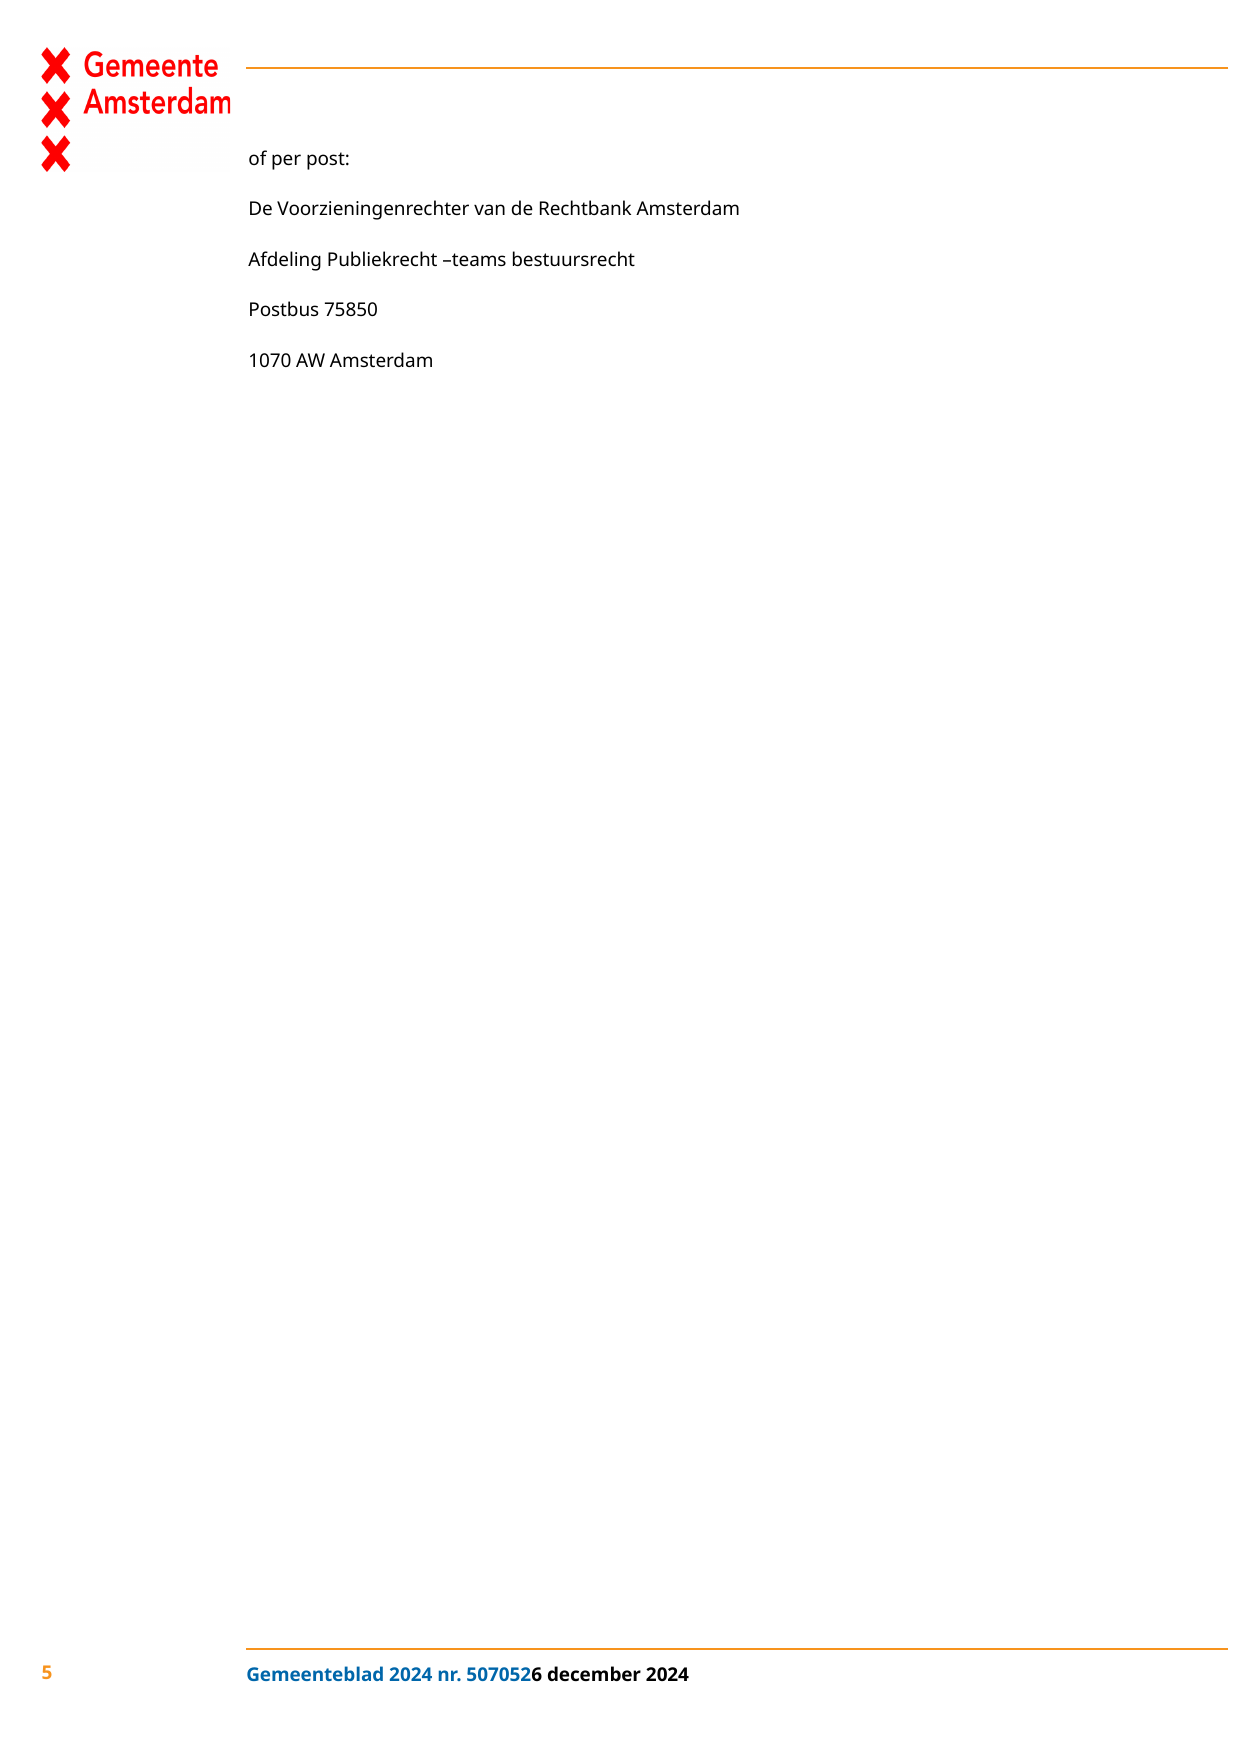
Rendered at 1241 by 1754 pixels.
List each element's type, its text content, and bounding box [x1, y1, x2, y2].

text 1070 AW Amsterdam [248, 347, 1152, 373]
text Postbus 75850 [248, 296, 1152, 322]
text Afdeling Publiekrecht –teams bestuursrecht [248, 246, 1152, 272]
text of per post: [248, 145, 1152, 171]
picture [41, 47, 231, 172]
text De Voorzieningenrechter van de Rechtbank Amsterdam [248, 196, 1152, 221]
